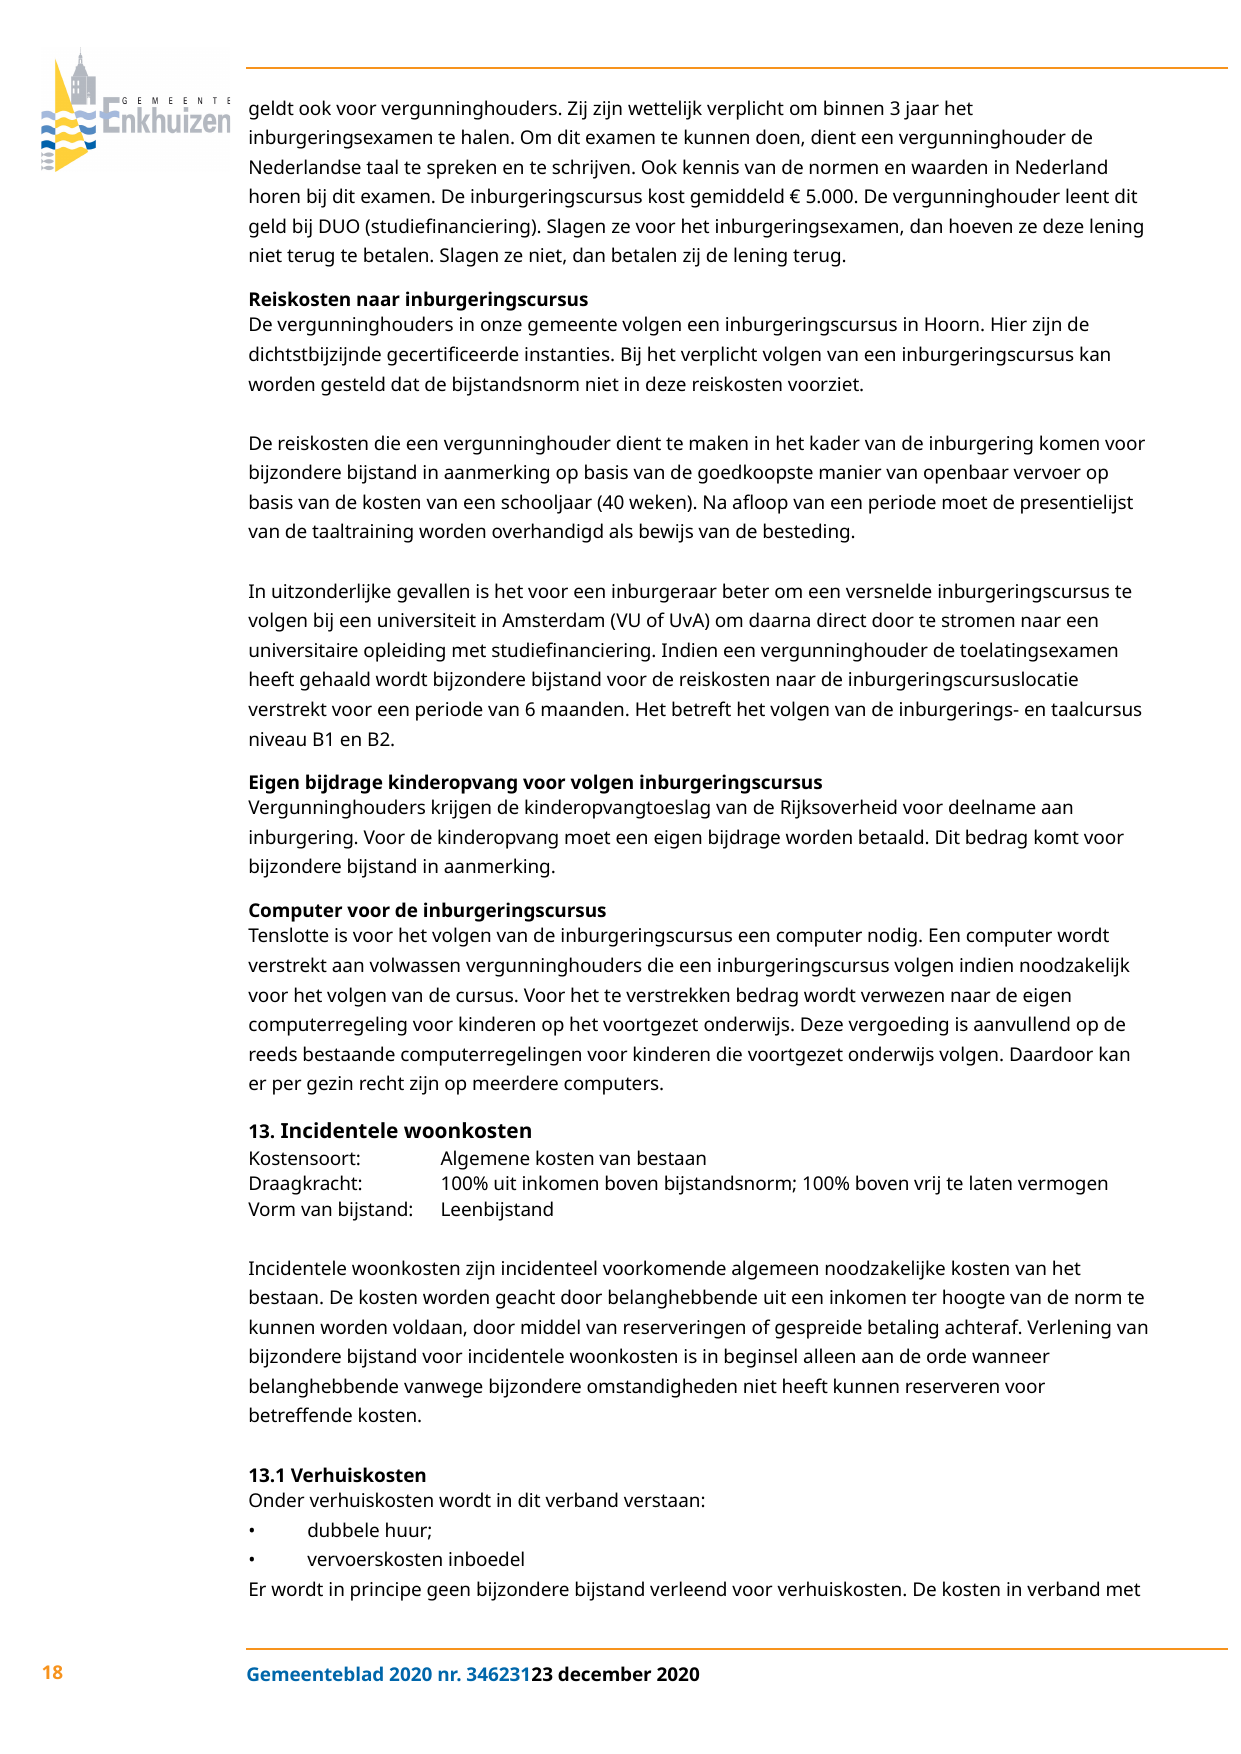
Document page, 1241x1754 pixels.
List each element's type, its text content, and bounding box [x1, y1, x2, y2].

table_header Kostensoort: [248, 1145, 440, 1170]
text De reiskosten die een vergunninghouder dient te maken in het kader van de inburgering komen voor bijzondere bijstand in aanmerking op basis van de goedkoopste manier van openbaar vervoer op basis van de kosten van een schooljaar (40 weken). Na afloop van een periode moet de presentielijst van de taaltraining worden overhandigd als bewijs van de besteding. [248, 430, 1152, 544]
text Computer voor de inburgeringscursus [248, 897, 1152, 923]
text Vergunninghouders krijgen de kinderopvangtoeslag van de Rijksoverheid voor deelname aan inburgering. Voor de kinderopvang moet een eigen bijdrage worden betaald. Dit bedrag komt voor bijzondere bijstand in aanmerking. [248, 794, 1152, 879]
text 13. Incidentele woonkosten [248, 1116, 1152, 1144]
table_cell 100% uit inkomen boven bijstandsnorm; 100% boven vrij te laten vermogen [440, 1170, 1152, 1196]
picture [41, 47, 231, 172]
text De vergunninghouders in onze gemeente volgen een inburgeringscursus in Hoorn. Hier zijn de dichtstbijzijnde gecertificeerde instanties. Bij het verplicht volgen van een inburgeringscursus kan worden gesteld dat de bijstandsnorm niet in deze reiskosten voorziet. [248, 312, 1152, 396]
list dubbele huur; [248, 1517, 1152, 1543]
table_cell Draagkracht: [248, 1170, 440, 1196]
text Incidentele woonkosten zijn incidenteel voorkomende algemeen noodzakelijke kosten van het bestaan. De kosten worden geacht door belanghebbende uit een inkomen ter hoogte van de norm te kunnen worden voldaan, door middel van reserveringen of gespreide betaling achteraf. Verlening van bijzondere bijstand voor incidentele woonkosten is in beginsel alleen aan de orde wanneer belanghebbende vanwege bijzondere omstandigheden niet heeft kunnen reserveren voor betreffende kosten. [248, 1255, 1152, 1428]
table_header Algemene kosten van bestaan [440, 1145, 1152, 1170]
text Er wordt in principe geen bijzondere bijstand verleend voor verhuiskosten. De kosten in verband met [248, 1576, 1152, 1602]
text Onder verhuiskosten wordt in dit verband verstaan: [248, 1487, 1152, 1513]
text Tenslotte is voor het volgen van de inburgeringscursus een computer nodig. Een computer wordt verstrekt aan volwassen vergunninghouders die een inburgeringscursus volgen indien noodzakelijk voor het volgen van de cursus. Voor het te verstrekken bedrag wordt verwezen naar de eigen computerregeling voor kinderen op het voortgezet onderwijs. Deze vergoeding is aanvullend op de reeds bestaande computerregelingen voor kinderen die voortgezet onderwijs volgen. Daardoor kan er per gezin recht zijn op meerdere computers. [248, 923, 1152, 1096]
list vervoerskosten inboedel [248, 1547, 1152, 1572]
text Reiskosten naar inburgeringscursus [248, 286, 1152, 312]
text geldt ook voor vergunninghouders. Zij zijn wettelijk verplicht om binnen 3 jaar het inburgeringsexamen te halen. Om dit examen te kunnen doen, dient een vergunninghouder de Nederlandse taal te spreken en te schrijven. Ook kennis van de normen en waarden in Nederland horen bij dit examen. De inburgeringscursus kost gemiddeld € 5.000. De vergunninghouder leent dit geld bij DUO (studiefinanciering). Slagen ze voor het inburgeringsexamen, dan hoeven ze deze lening niet terug te betalen. Slagen ze niet, dan betalen zij de lening terug. [248, 95, 1152, 268]
text Eigen bijdrage kinderopvang voor volgen inburgeringscursus [248, 769, 1152, 794]
text 13.1 Verhuiskosten [248, 1462, 1152, 1487]
table_cell Vorm van bijstand: [248, 1196, 440, 1222]
table_cell Leenbijstand [440, 1196, 1152, 1222]
text In uitzonderlijke gevallen is het voor een inburgeraar beter om een versnelde inburgeringscursus te volgen bij een universiteit in Amsterdam (VU of UvA) om daarna direct door te stromen naar een universitaire opleiding met studiefinanciering. Indien een vergunninghouder de toelatingsexamen heeft gehaald wordt bijzondere bijstand voor de reiskosten naar de inburgeringscursuslocatie verstrekt voor een periode van 6 maanden. Het betreft het volgen van de inburgerings- en taalcursus niveau B1 en B2. [248, 578, 1152, 751]
